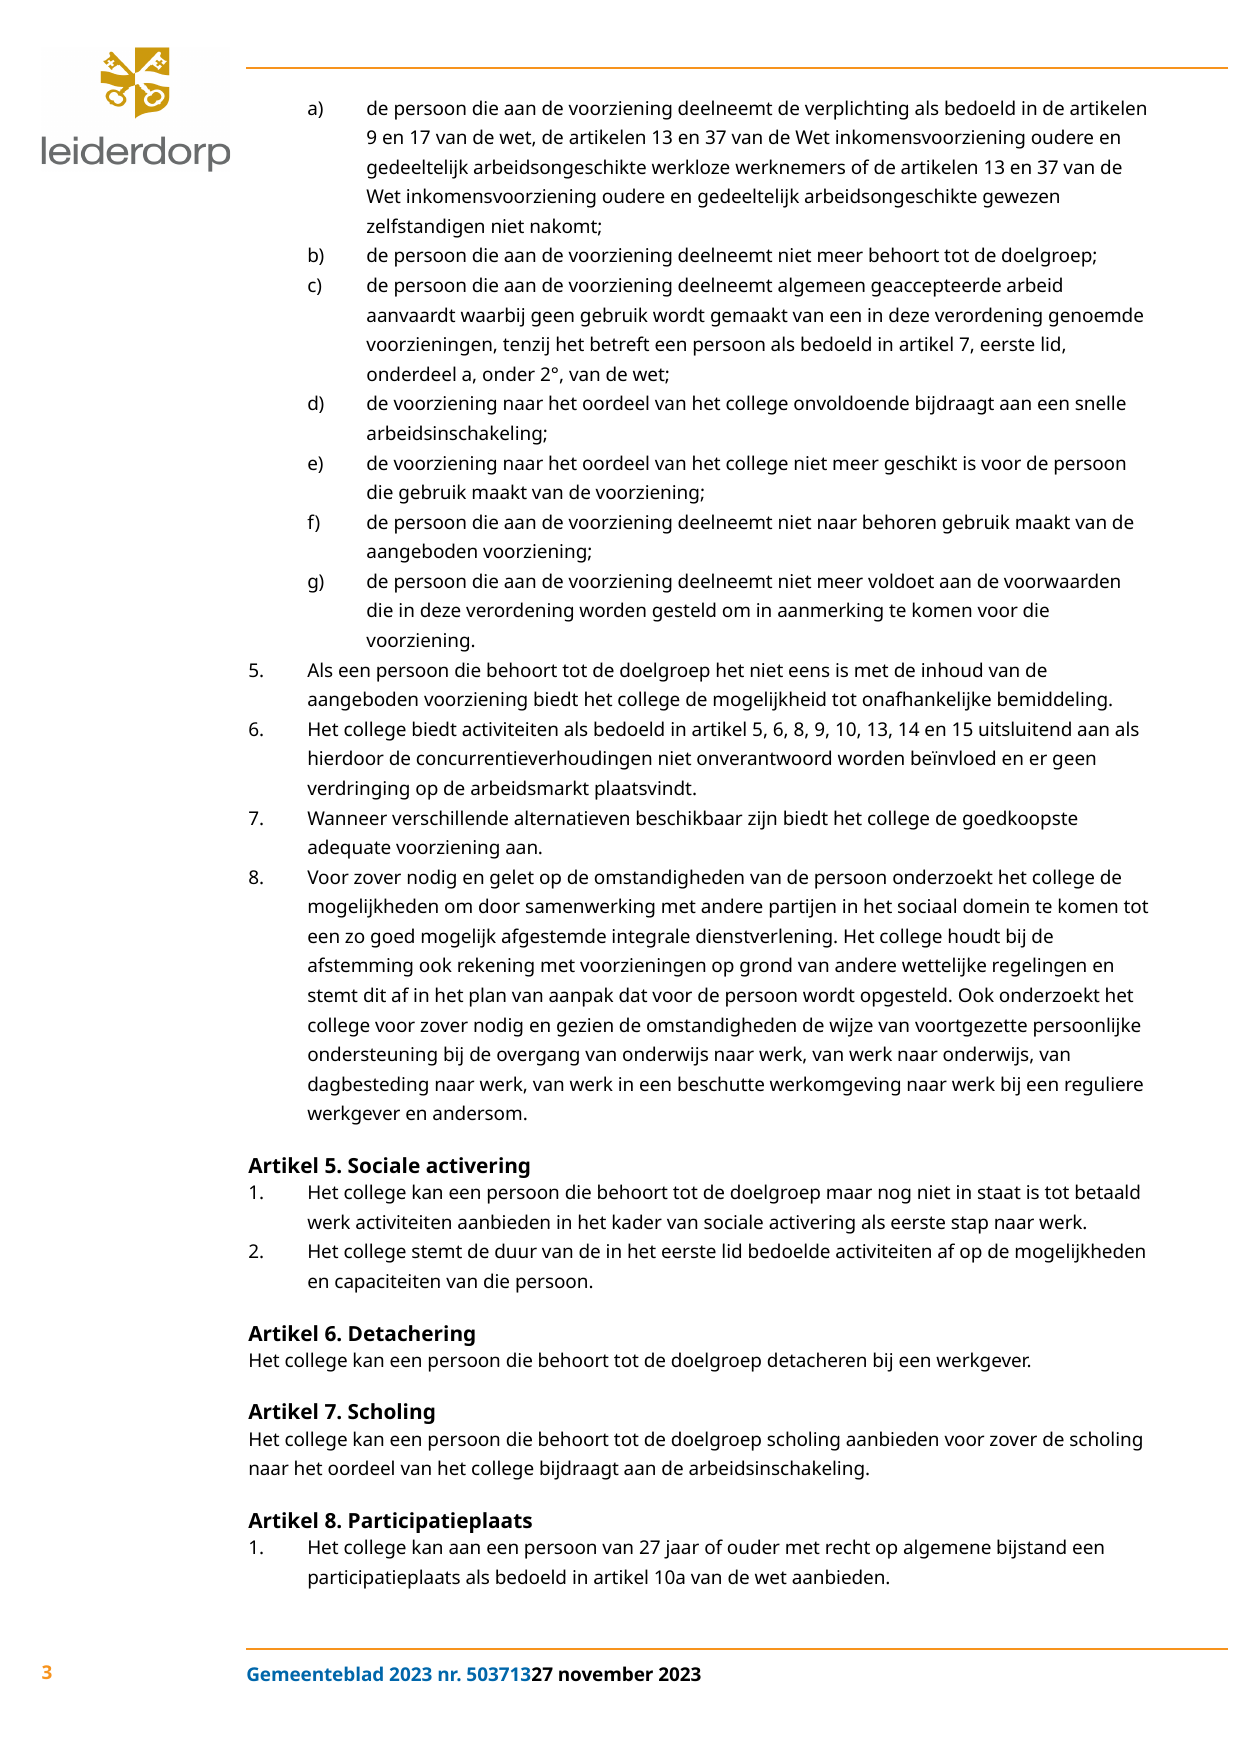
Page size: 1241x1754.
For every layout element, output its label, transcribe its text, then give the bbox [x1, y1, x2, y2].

list Het college stemt de duur van de in het eerste lid bedoelde activiteiten af op de mogelijkheden en capaciteiten van die persoon. [248, 1239, 1152, 1294]
list Wanneer verschillende alternatieven beschikbaar zijn biedt het college de goedkoopste adequate voorziening aan. [248, 805, 1152, 860]
list de persoon die aan de voorziening deelneemt algemeen geaccepteerde arbeid aanvaardt waarbij geen gebruik wordt gemaakt van een in deze verordening genoemde voorzieningen, tenzij het betreft een persoon als bedoeld in artikel 7, eerste lid, onderdeel a, onder 2°, van de wet; [307, 272, 1152, 387]
list Het college biedt activiteiten als bedoeld in artikel 5, 6, 8, 9, 10, 13, 14 en 15 uitsluitend aan als hierdoor de concurrentieverhoudingen niet onverantwoord worden beïnvloed en er geen verdringing op de arbeidsmarkt plaatsvindt. [248, 716, 1152, 801]
list Als een persoon die behoort tot de doelgroep het niet eens is met de inhoud van de aangeboden voorziening biedt het college de mogelijkheid tot onafhankelijke bemiddeling. [248, 657, 1152, 712]
text Het college kan een persoon die behoort tot de doelgroep detacheren bij een werkgever. [248, 1347, 1152, 1373]
list de persoon die aan de voorziening deelneemt niet meer voldoet aan de voorwaarden die in deze verordening worden gesteld om in aanmerking te komen voor die voorziening. [307, 568, 1152, 653]
list Voor zover nodig en gelet op de omstandigheden van de persoon onderzoekt het college de mogelijkheden om door samenwerking met andere partijen in het sociaal domein te komen tot een zo goed mogelijk afgestemde integrale dienstverlening. Het college houdt bij de afstemming ook rekening met voorzieningen op grond van andere wettelijke regelingen en stemt dit af in het plan van aanpak dat voor de persoon wordt opgesteld. Ook onderzoekt het college voor zover nodig en gezien de omstandigheden de wijze van voortgezette persoonlijke ondersteuning bij de overgang van onderwijs naar werk, van werk naar onderwijs, van dagbesteding naar werk, van werk in een beschutte werkomgeving naar werk bij een reguliere werkgever en andersom. [248, 864, 1152, 1126]
list de voorziening naar het oordeel van het college niet meer geschikt is voor de persoon die gebruik maakt van de voorziening; [307, 450, 1152, 505]
text Het college kan een persoon die behoort tot de doelgroep scholing aanbieden voor zover de scholing naar het oordeel van het college bijdraagt aan de arbeidsinschakeling. [248, 1426, 1152, 1481]
text Artikel 5. Sociale activering [248, 1151, 1152, 1179]
list de persoon die aan de voorziening deelneemt de verplichting als bedoeld in de artikelen 9 en 17 van de wet, de artikelen 13 en 37 van de Wet inkomensvoorziening oudere en gedeeltelijk arbeidsongeschikte werkloze werknemers of de artikelen 13 en 37 van de Wet inkomensvoorziening oudere en gedeeltelijk arbeidsongeschikte gewezen zelfstandigen niet nakomt; [307, 95, 1152, 239]
text Artikel 6. Detachering [248, 1319, 1152, 1347]
text Artikel 8. Participatieplaats [248, 1506, 1152, 1534]
list Het college kan aan een persoon van 27 jaar of ouder met recht op algemene bijstand een participatieplaats als bedoeld in artikel 10a van de wet aanbieden. [248, 1534, 1152, 1590]
list de persoon die aan de voorziening deelneemt niet naar behoren gebruik maakt van de aangeboden voorziening; [307, 509, 1152, 564]
list de voorziening naar het oordeel van het college onvoldoende bijdraagt aan een snelle arbeidsinschakeling; [307, 391, 1152, 446]
list Het college kan een persoon die behoort tot de doelgroep maar nog niet in staat is tot betaald werk activiteiten aanbieden in het kader van sociale activering als eerste stap naar werk. [248, 1179, 1152, 1235]
picture [41, 47, 231, 172]
text Artikel 7. Scholing [248, 1397, 1152, 1426]
list de persoon die aan de voorziening deelneemt niet meer behoort tot de doelgroep; [307, 243, 1152, 268]
